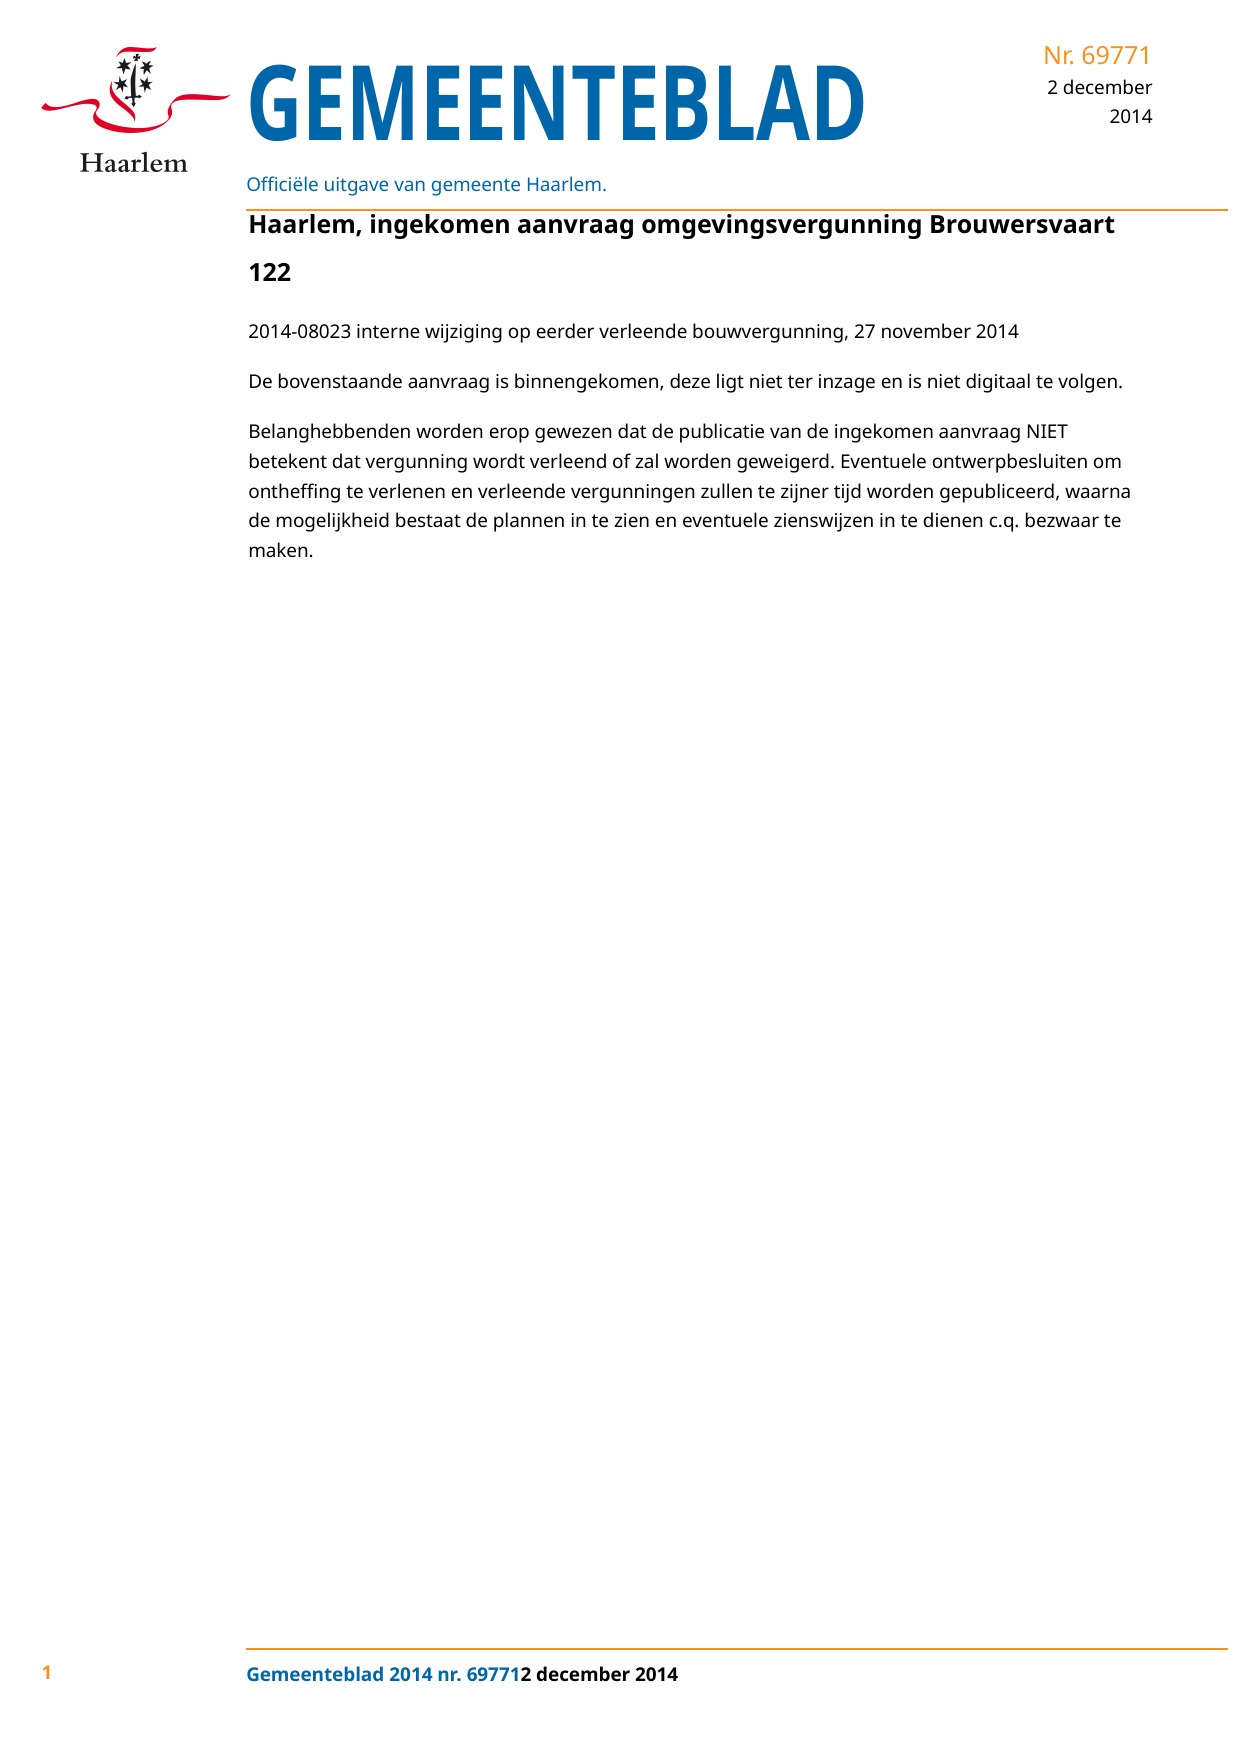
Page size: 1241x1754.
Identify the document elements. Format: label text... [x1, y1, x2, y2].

picture [41, 47, 231, 172]
text Belanghebbenden worden erop gewezen dat de publicatie van de ingekomen aanvraag NIET betekent dat vergunning wordt verleend of zal worden geweigerd. Eventuele ontwerpbesluiten om ontheffing te verlenen en verleende vergunningen zullen te zijner tijd worden gepubliceerd, waarna de mogelijkheid bestaat de plannen in te zien en eventuele zienswijzen in te dienen c.q. bezwaar te maken. [248, 419, 1152, 563]
text Haarlem, ingekomen aanvraag omgevingsvergunning Brouwersvaart 122 [248, 211, 1152, 288]
text 2014-08023 interne wijziging op eerder verleende bouwvergunning, 27 november 2014 [248, 318, 1152, 344]
text De bovenstaande aanvraag is binnengekomen, deze ligt niet ter inzage en is niet digitaal te volgen. [248, 368, 1152, 394]
